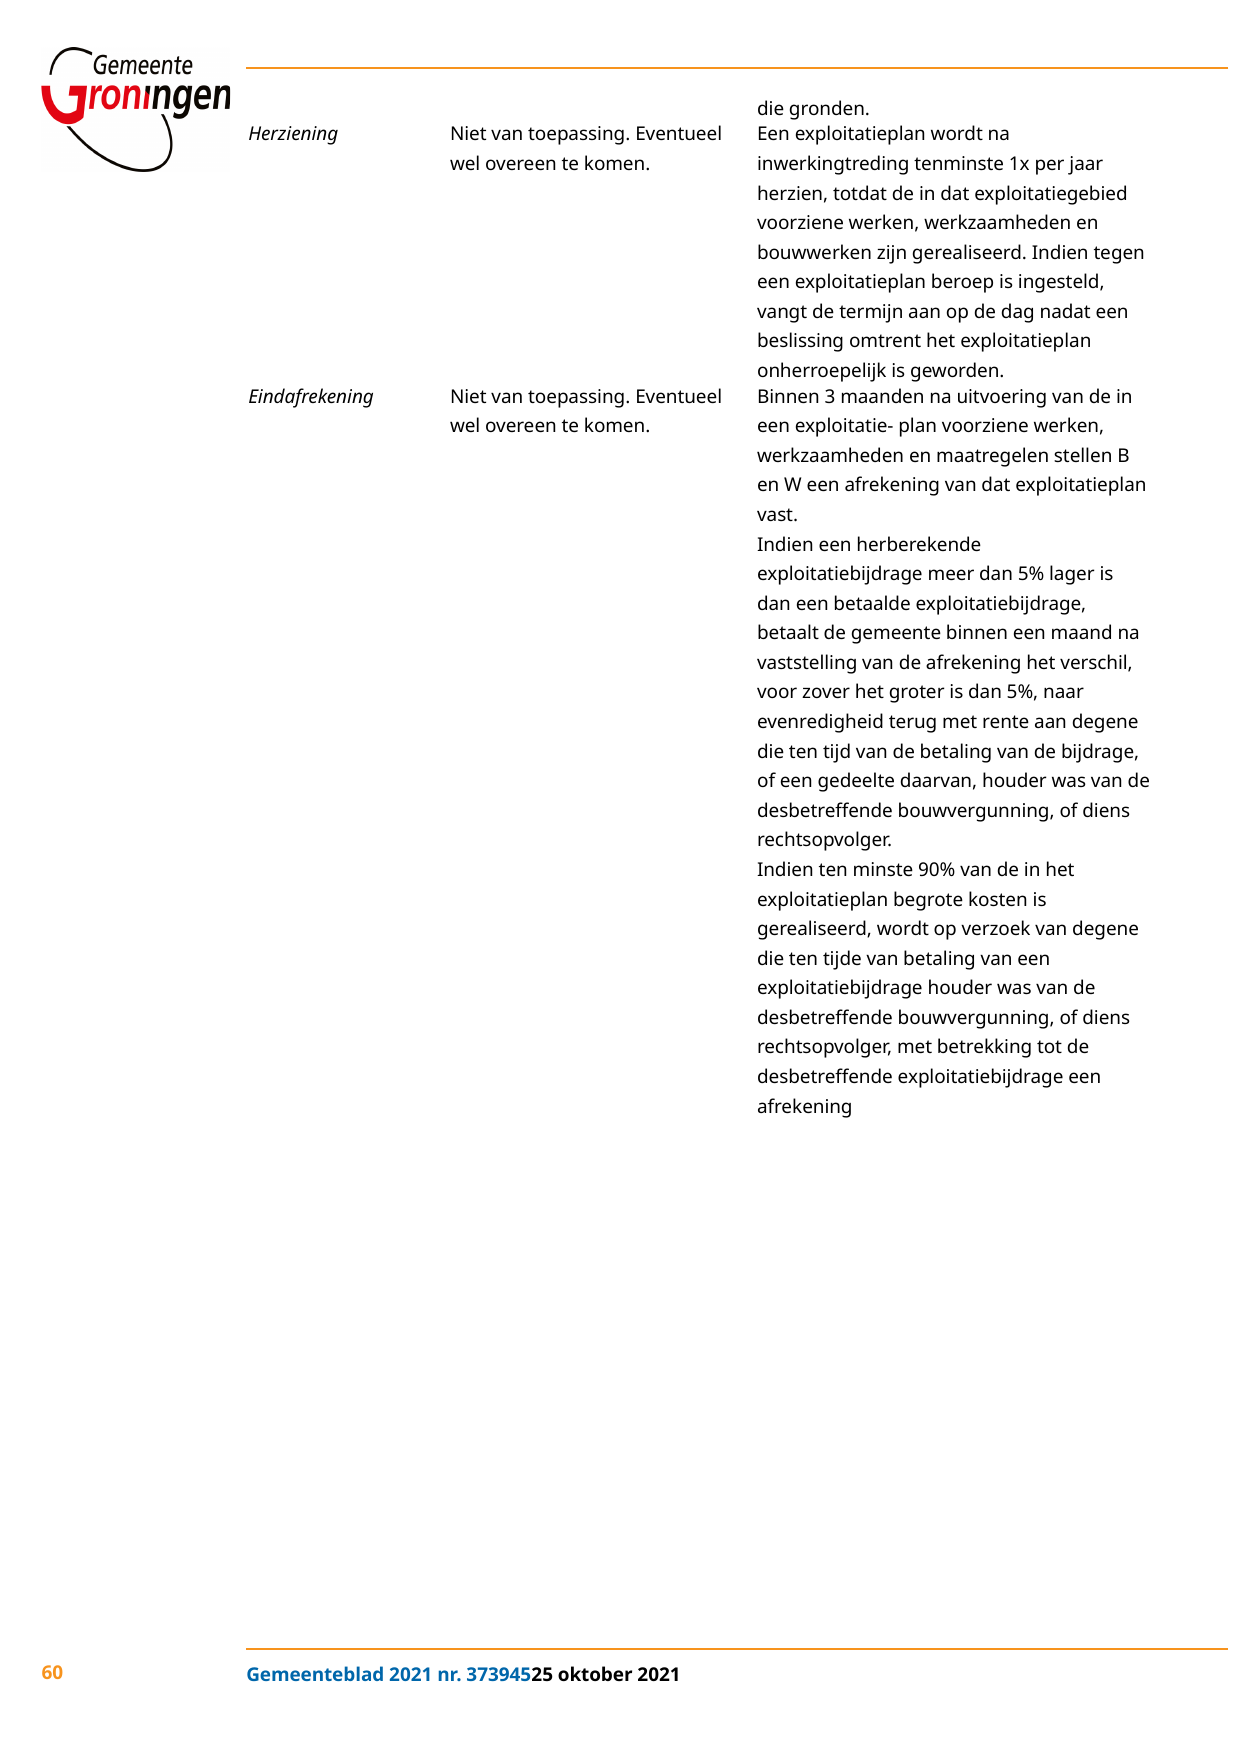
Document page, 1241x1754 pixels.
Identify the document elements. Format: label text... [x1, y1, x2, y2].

table_cell Niet van toepassing. Eventueel wel overeen te komen. [450, 121, 757, 383]
table_cell Een exploitatieplan wordt na inwerkingtreding tenminste 1x per jaar herzien, totdat de in dat exploitatiegebied voorziene werken, werkzaamheden en bouwwerken zijn gerealiseerd. Indien tegen een exploitatieplan beroep is ingesteld, vangt de termijn aan op de dag nadat een beslissing omtrent het exploitatieplan onherroepelijk is geworden. [757, 121, 1152, 383]
table_cell die gronden. [757, 95, 1152, 121]
table_cell Niet van toepassing. Eventueel wel overeen te komen. [450, 383, 757, 1119]
table_cell Herziening [248, 121, 450, 383]
table_cell Binnen 3 maanden na uitvoering van de in een exploitatie- plan voorziene werken, werkzaamheden en maatregelen stellen B en W een afrekening van dat exploitatieplan vast. Indien een herberekende exploitatiebijdrage meer dan 5% lager is dan een betaalde exploitatiebijdrage, betaalt de gemeente binnen een maand na vaststelling van de afrekening het verschil, voor zover het groter is dan 5%, naar evenredigheid terug met rente aan degene die ten tijd van de betaling van de bijdrage, of een gedeelte daarvan, houder was van de desbetreffende bouwvergunning, of diens rechtsopvolger. Indien ten minste 90% van de in het exploitatieplan begrote kosten is gerealiseerd, wordt op verzoek van degene die ten tijde van betaling van een exploitatiebijdrage houder was van de desbetreffende bouwvergunning, of diens rechtsopvolger, met betrekking tot de desbetreffende exploitatiebijdrage een afrekening [757, 383, 1152, 1119]
picture [41, 47, 231, 172]
table_cell [248, 95, 450, 121]
table_cell Eindafrekening [248, 383, 450, 1119]
table_cell [450, 95, 757, 121]
